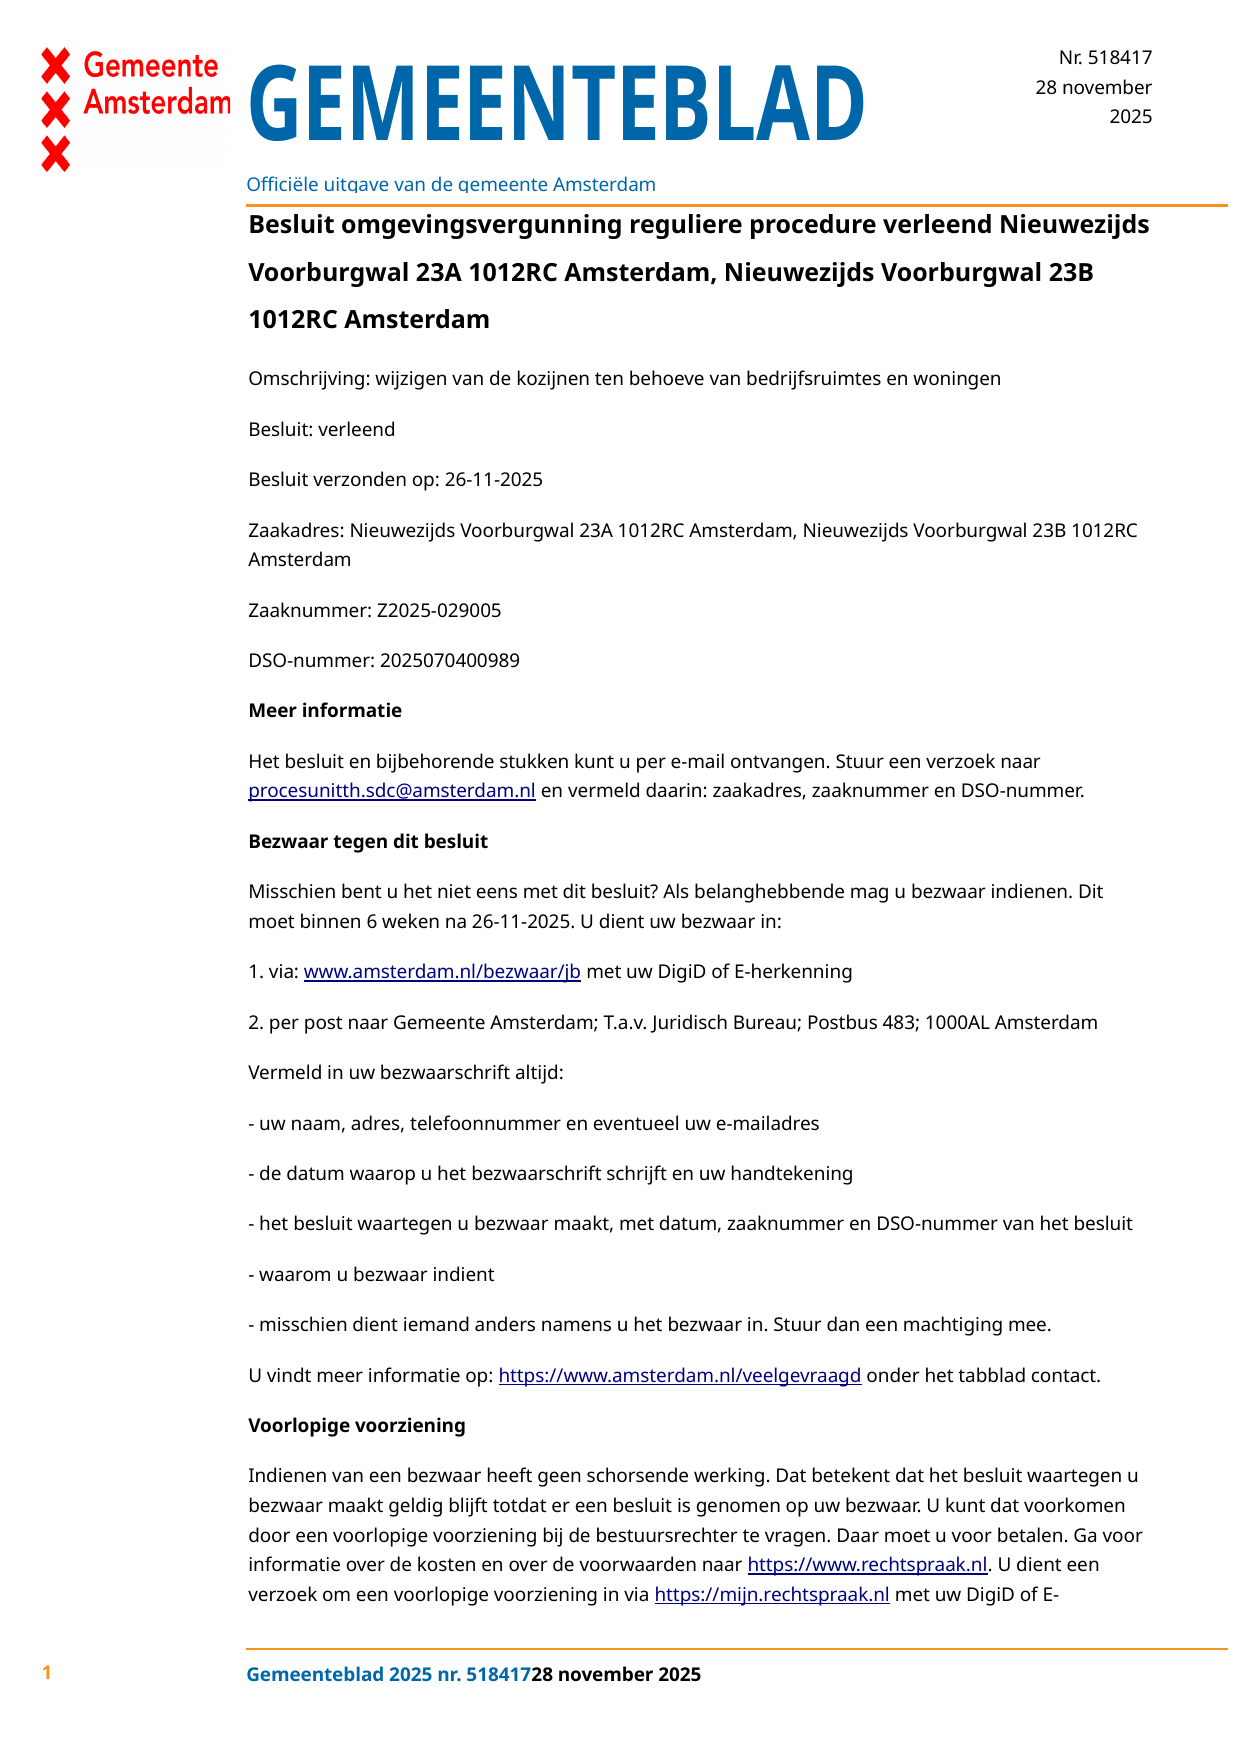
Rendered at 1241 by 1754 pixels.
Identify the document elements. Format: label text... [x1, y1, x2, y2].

text - de datum waarop u het bezwaarschrift schrijft en uw handtekening [248, 1160, 1152, 1186]
text 1. via: www.amsterdam.nl/bezwaar/jb met uw DigiD of E-herkenning [248, 958, 1152, 984]
text Indienen van een bezwaar heeft geen schorsende werking. Dat betekent dat het besluit waartegen u bezwaar maakt geldig blijft totdat er een besluit is genomen op uw bezwaar. U kunt dat voorkomen door een voorlopige voorziening bij de bestuursrechter te vragen. Daar moet u voor betalen. Ga voor informatie over de kosten en over de voorwaarden naar https://www.rechtspraak.nl. U dient een verzoek om een voorlopige voorziening in via https://mijn.rechtspraak.nl met uw DigiD of E- [248, 1463, 1152, 1607]
text Besluit: verleend [248, 416, 1152, 442]
text 2. per post naar Gemeente Amsterdam; T.a.v. Juridisch Bureau; Postbus 483; 1000AL Amsterdam [248, 1009, 1152, 1034]
text - misschien dient iemand anders namens u het bezwaar in. Stuur dan een machtiging mee. [248, 1311, 1152, 1337]
text Zaaknummer: Z2025-029005 [248, 597, 1152, 622]
text - uw naam, adres, telefoonnummer en eventueel uw e-mailadres [248, 1110, 1152, 1135]
text - waarom u bezwaar indient [248, 1261, 1152, 1287]
text DSO-nummer: 2025070400989 [248, 647, 1152, 673]
text Besluit verzonden op: 26-11-2025 [248, 466, 1152, 492]
text Zaakadres: Nieuwezijds Voorburgwal 23A 1012RC Amsterdam, Nieuwezijds Voorburgwal 23B 1012RC Amsterdam [248, 517, 1152, 572]
text Bezwaar tegen dit besluit [248, 828, 1152, 854]
text U vindt meer informatie op: https://www.amsterdam.nl/veelgevraagd onder het tabblad contact. [248, 1362, 1152, 1387]
text Meer informatie [248, 698, 1152, 723]
text Voorlopige voorziening [248, 1412, 1152, 1438]
text Vermeld in uw bezwaarschrift altijd: [248, 1059, 1152, 1085]
text Misschien bent u het niet eens met dit besluit? Als belanghebbende mag u bezwaar indienen. Dit moet binnen 6 weken na 26-11-2025. U dient uw bezwaar in: [248, 878, 1152, 934]
text - het besluit waartegen u bezwaar maakt, met datum, zaaknummer en DSO-nummer van het besluit [248, 1211, 1152, 1236]
text Omschrijving: wijzigen van de kozijnen ten behoeve van bedrijfsruimtes en woningen [248, 366, 1152, 391]
text Het besluit en bijbehorende stukken kunt u per e-mail ontvangen. Stuur een verzoek naar procesunitth.sdc@amsterdam.nl en vermeld daarin: zaakadres, zaaknummer en DSO-nummer. [248, 748, 1152, 803]
picture [41, 47, 231, 172]
text Besluit omgevingsvergunning reguliere procedure verleend Nieuwezijds Voorburgwal 23A 1012RC Amsterdam, Nieuwezijds Voorburgwal 23B 1012RC Amsterdam [248, 207, 1152, 336]
